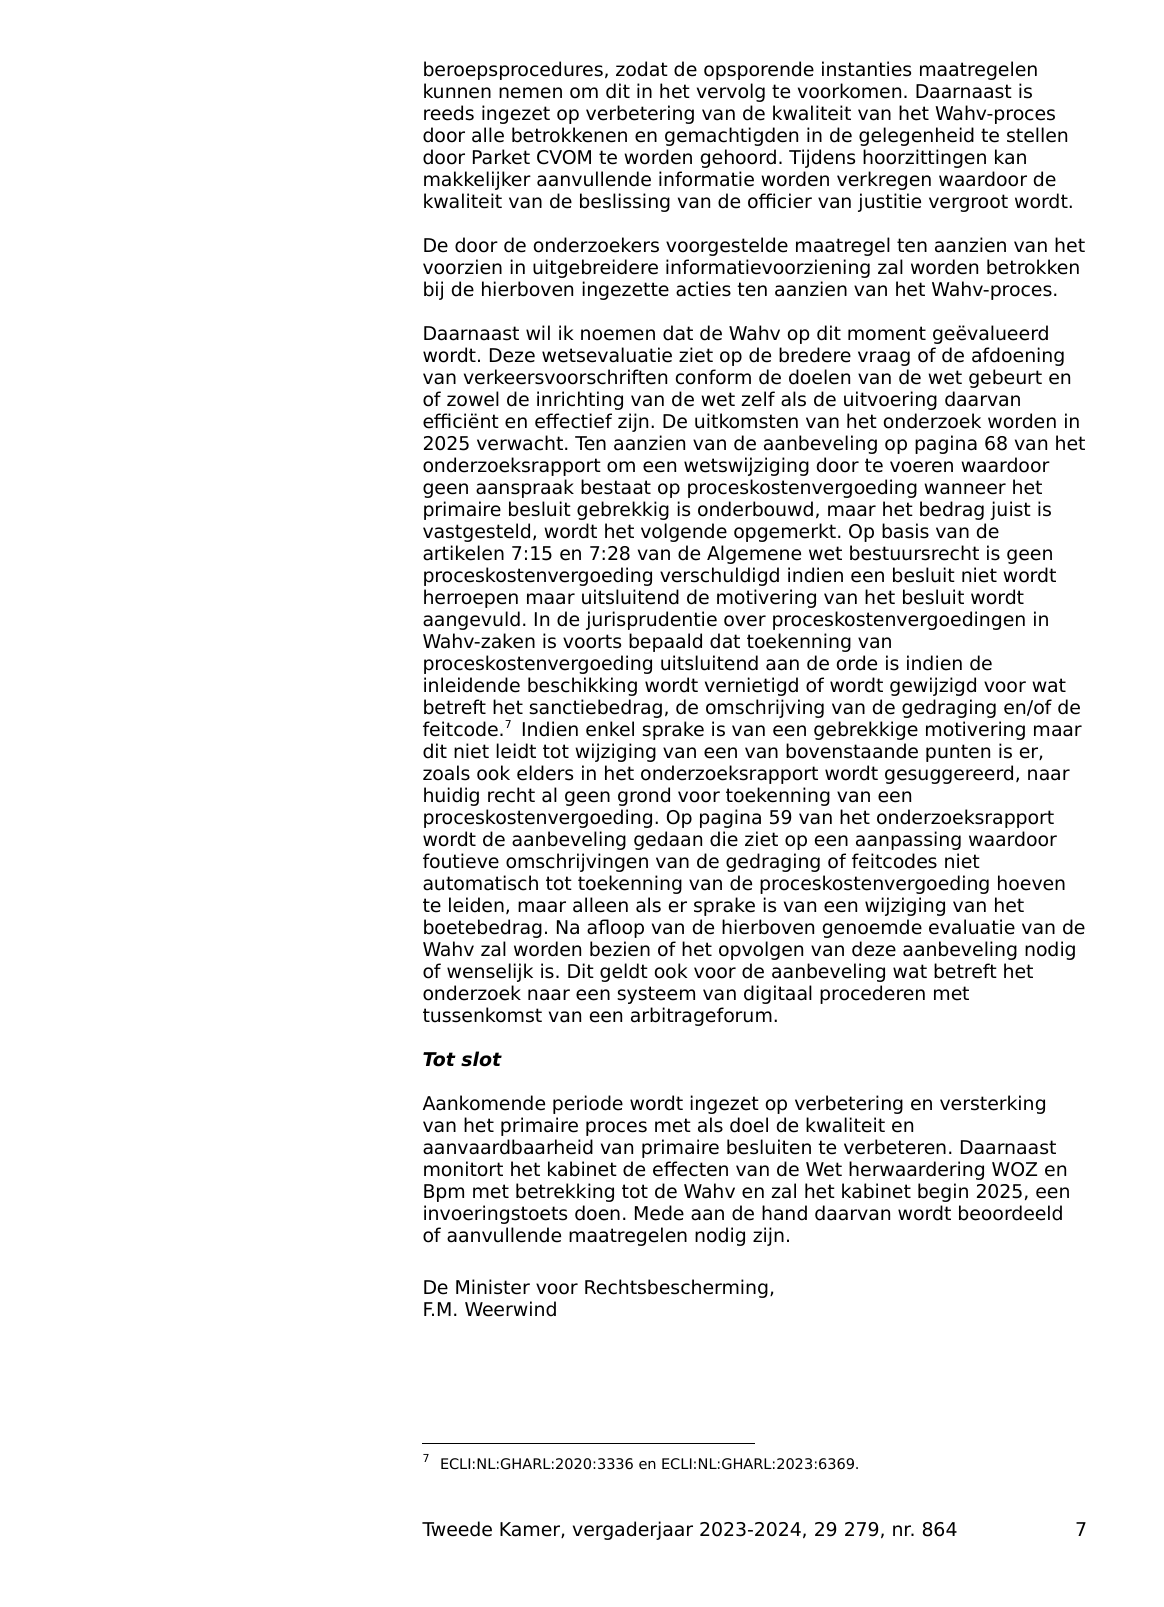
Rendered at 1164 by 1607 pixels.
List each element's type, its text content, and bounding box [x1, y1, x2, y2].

text beroepsprocedures, zodat de opsporende instanties maatregelen kunnen nemen om dit in het vervolg te voorkomen. Daarnaast is reeds ingezet op verbetering van de kwaliteit van het Wahv-proces door alle betrokkenen en gemachtigden in de gelegenheid te stellen door Parket CVOM te worden gehoord. Tijdens hoorzittingen kan makkelijker aanvullende informatie worden verkregen waardoor de kwaliteit van de beslissing van de officier van justitie vergroot wordt. [422, 59, 1087, 213]
text Aankomende periode wordt ingezet op verbetering en versterking van het primaire proces met als doel de kwaliteit en aanvaardbaarheid van primaire besluiten te verbeteren. Daarnaast monitort het kabinet de effecten van de Wet herwaardering WOZ en Bpm met betrekking tot de Wahv en zal het kabinet begin 2025, een invoeringstoets doen. Mede aan de hand daarvan wordt beoordeeld of aanvullende maatregelen nodig zijn. [422, 1093, 1087, 1247]
text ECLI:NL:GHARL:2020:3336 en ECLI:NL:GHARL:2023:6369. [422, 1452, 1087, 1474]
subtitle Tot slot [422, 1049, 1087, 1071]
text Daarnaast wil ik noemen dat de Wahv op dit moment geëvalueerd wordt. Deze wetsevaluatie ziet op de bredere vraag of de afdoening van verkeersvoorschriften conform de doelen van de wet gebeurt en of zowel de inrichting van de wet zelf als de uitvoering daarvan efficiënt en effectief zijn. De uitkomsten van het onderzoek worden in 2025 verwacht. Ten aanzien van de aanbeveling op pagina 68 van het onderzoeksrapport om een wetswijziging door te voeren waardoor geen aanspraak bestaat op proceskostenvergoeding wanneer het primaire besluit gebrekkig is onderbouwd, maar het bedrag juist is vastgesteld, wordt het volgende opgemerkt. Op basis van de artikelen 7:15 en 7:28 van de Algemene wet bestuursrecht is geen proceskostenvergoeding verschuldigd indien een besluit niet wordt herroepen maar uitsluitend de motivering van het besluit wordt aangevuld. In de jurisprudentie over proceskostenvergoedingen in Wahv-zaken is voorts bepaald dat toekenning van proceskostenvergoeding uitsluitend aan de orde is indien de inleidende beschikking wordt vernietigd of wordt gewijzigd voor wat betreft het sanctiebedrag, de omschrijving van de gedraging en/of de feitcode. Indien enkel sprake is van een gebrekkige motivering maar dit niet leidt tot wijziging van een van bovenstaande punten is er, zoals ook elders in het onderzoeksrapport wordt gesuggereerd, naar huidig recht al geen grond voor toekenning van een proceskostenvergoeding. Op pagina 59 van het onderzoeksrapport wordt de aanbeveling gedaan die ziet op een aanpassing waardoor foutieve omschrijvingen van de gedraging of feitcodes niet automatisch tot toekenning van de proceskostenvergoeding hoeven te leiden, maar alleen als er sprake is van een wijziging van het boetebedrag. Na afloop van de hierboven genoemde evaluatie van de Wahv zal worden bezien of het opvolgen van deze aanbeveling nodig of wenselijk is. Dit geldt ook voor de aanbeveling wat betreft het onderzoek naar een systeem van digitaal procederen met tussenkomst van een arbitrageforum. [422, 323, 1087, 1027]
text De door de onderzoekers voorgestelde maatregel ten aanzien van het voorzien in uitgebreidere informatievoorziening zal worden betrokken bij de hierboven ingezette acties ten aanzien van het Wahv-proces. [422, 235, 1087, 301]
text De Minister voor Rechtsbescherming, F.M. Weerwind [422, 1277, 1087, 1321]
